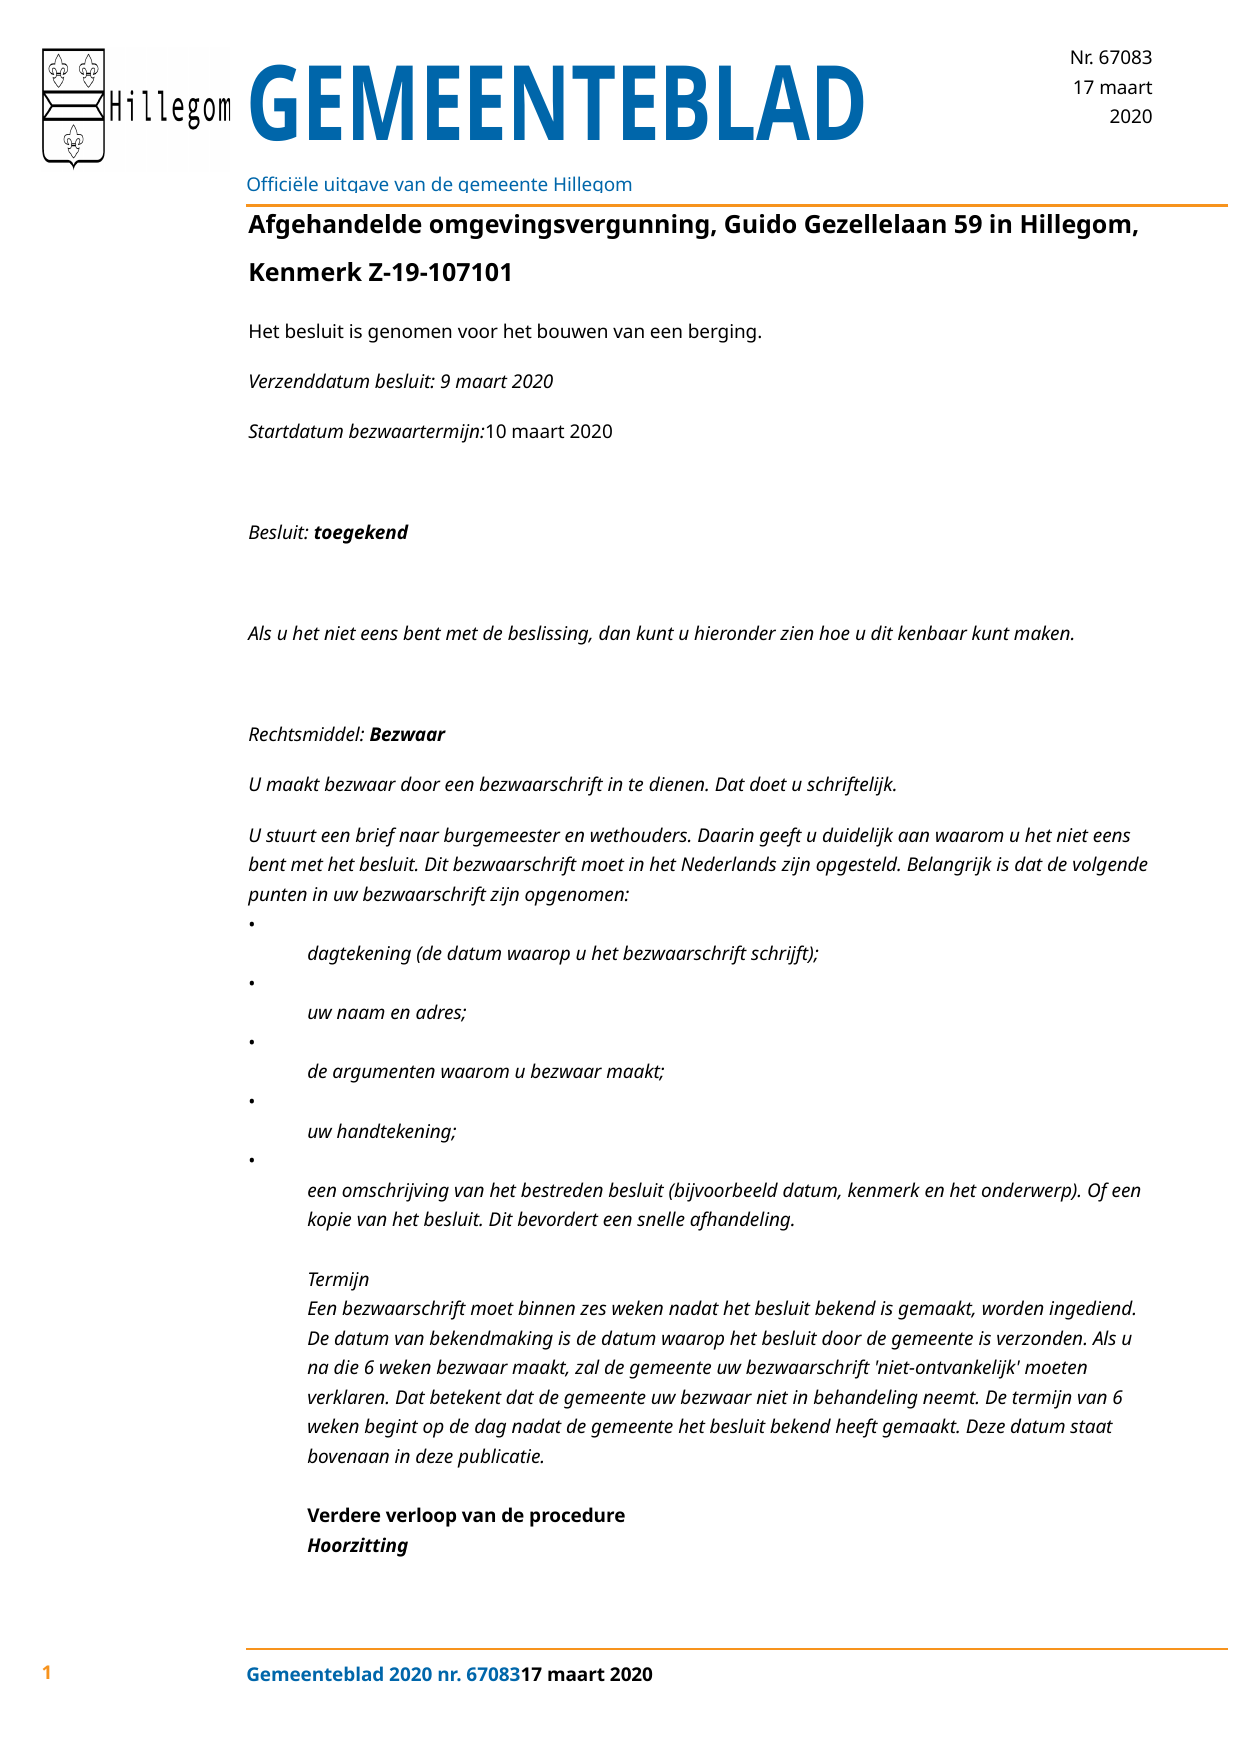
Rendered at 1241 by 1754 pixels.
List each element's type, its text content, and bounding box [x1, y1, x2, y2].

list uw handtekening; [248, 1118, 1152, 1144]
list Hoorzitting [248, 1532, 1152, 1558]
list Verdere verloop van de procedure [248, 1502, 1152, 1528]
list uw naam en adres; [248, 999, 1152, 1025]
list een omschrijving van het bestreden besluit (bijvoorbeeld datum, kenmerk en het onderwerp). Of een kopie van het besluit. Dit bevordert een snelle afhandeling. [248, 1177, 1152, 1232]
text Besluit: toegekend [248, 519, 1152, 545]
text Het besluit is genomen voor het bouwen van een berging. [248, 318, 1152, 344]
list dagtekening (de datum waarop u het bezwaarschrift schrijft); [248, 940, 1152, 966]
text Rechtsmiddel: Bezwaar [248, 721, 1152, 747]
picture [41, 47, 231, 172]
list Termijn [248, 1266, 1152, 1292]
text Verzenddatum besluit: 9 maart 2020 [248, 368, 1152, 394]
list Een bezwaarschrift moet binnen zes weken nadat het besluit bekend is gemaakt, worden ingediend. De datum van bekendmaking is de datum waarop het besluit door de gemeente is verzonden. Als u na die 6 weken bezwaar maakt, zal de gemeente uw bezwaarschrift 'niet-ontvankelijk' moeten verklaren. Dat betekent dat de gemeente uw bezwaar niet in behandeling neemt. De termijn van 6 weken begint op de dag nadat de gemeente het besluit bekend heeft gemaakt. Deze datum staat bovenaan in deze publicatie. [248, 1295, 1152, 1469]
text Als u het niet eens bent met de beslissing, dan kunt u hieronder zien hoe u dit kenbaar kunt maken. [248, 620, 1152, 646]
text U maakt bezwaar door een bezwaarschrift in te dienen. Dat doet u schriftelijk. [248, 772, 1152, 797]
text Startdatum bezwaartermijn:10 maart 2020 [248, 419, 1152, 444]
text Afgehandelde omgevingsvergunning, Guido Gezellelaan 59 in Hillegom, Kenmerk Z-19-107101 [248, 207, 1152, 288]
list de argumenten waarom u bezwaar maakt; [248, 1059, 1152, 1084]
text U stuurt een brief naar burgemeester en wethouders. Daarin geeft u duidelijk aan waarom u het niet eens bent met het besluit. Dit bezwaarschrift moet in het Nederlands zijn opgesteld. Belangrijk is dat de volgende punten in uw bezwaarschrift zijn opgenomen: [248, 822, 1152, 907]
